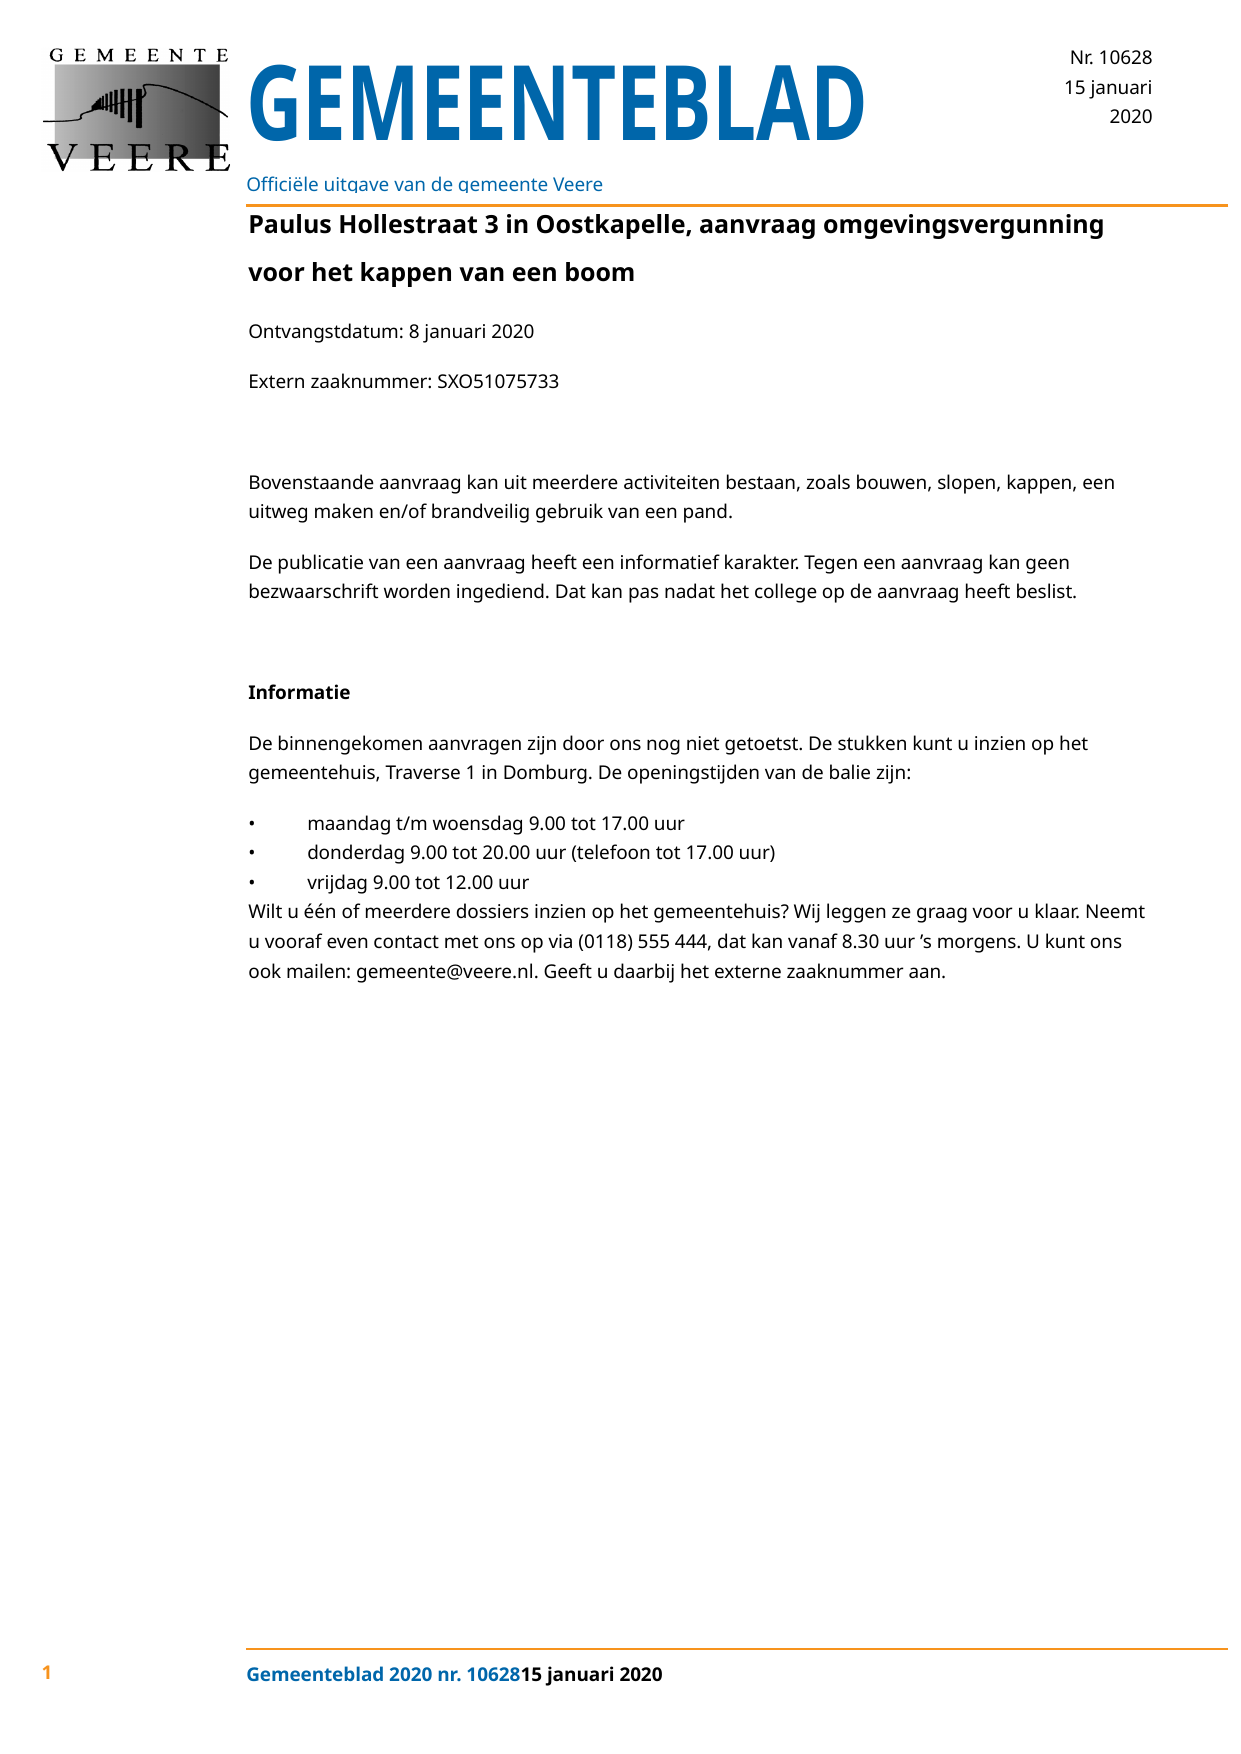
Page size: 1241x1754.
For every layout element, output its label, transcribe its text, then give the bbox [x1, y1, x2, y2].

text Paulus Hollestraat 3 in Oostkapelle, aanvraag omgevingsvergunning voor het kappen van een boom [248, 207, 1152, 288]
list donderdag 9.00 tot 20.00 uur (telefoon tot 17.00 uur) [248, 839, 1152, 865]
text Informatie [248, 679, 1152, 705]
text De publicatie van een aanvraag heeft een informatief karakter. Tegen een aanvraag kan geen bezwaarschrift worden ingediend. Dat kan pas nadat het college op de aanvraag heeft beslist. [248, 549, 1152, 604]
picture [41, 47, 231, 172]
list vrijdag 9.00 tot 12.00 uur [248, 869, 1152, 895]
text Extern zaaknummer: SXO51075733 [248, 368, 1152, 394]
text Ontvangstdatum: 8 januari 2020 [248, 318, 1152, 344]
text Wilt u één of meerdere dossiers inzien op het gemeentehuis? Wij leggen ze graag voor u klaar. Neemt u vooraf even contact met ons op via (0118) 555 444, dat kan vanaf 8.30 uur ’s morgens. U kunt ons ook mailen: gemeente@veere.nl. Geeft u daarbij het externe zaaknummer aan. [248, 899, 1152, 984]
list maandag t/m woensdag 9.00 tot 17.00 uur [248, 810, 1152, 836]
text Bovenstaande aanvraag kan uit meerdere activiteiten bestaan, zoals bouwen, slopen, kappen, een uitweg maken en/of brandveilig gebruik van een pand. [248, 469, 1152, 524]
text De binnengekomen aanvragen zijn door ons nog niet getoetst. De stukken kunt u inzien op het gemeentehuis, Traverse 1 in Domburg. De openingstijden van de balie zijn: [248, 730, 1152, 785]
